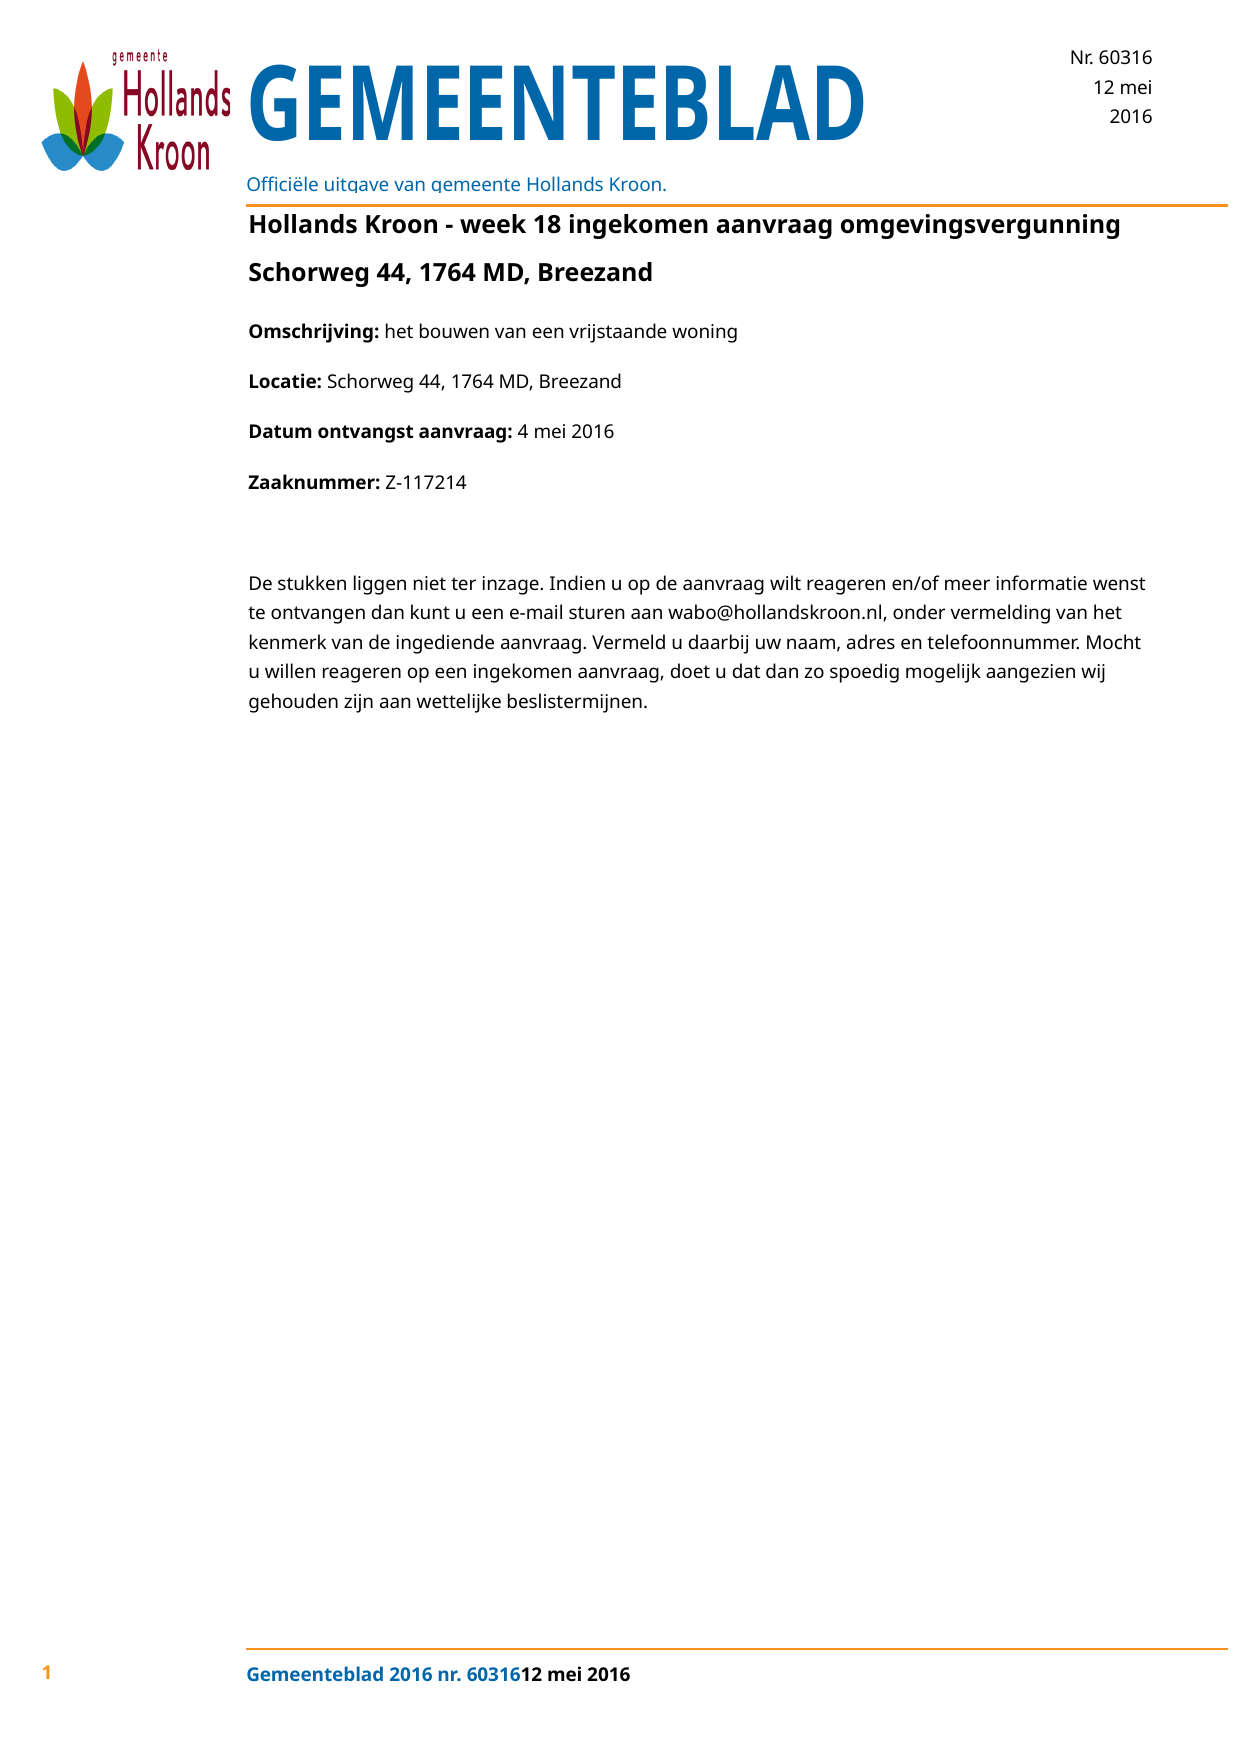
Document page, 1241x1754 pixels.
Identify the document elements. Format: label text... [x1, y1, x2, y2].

text Datum ontvangst aanvraag: 4 mei 2016 [248, 419, 1152, 444]
text Hollands Kroon - week 18 ingekomen aanvraag omgevingsvergunning Schorweg 44, 1764 MD, Breezand [248, 207, 1152, 288]
picture [41, 47, 231, 172]
text Omschrijving: het bouwen van een vrijstaande woning [248, 318, 1152, 344]
text Zaaknummer: Z-117214 [248, 469, 1152, 495]
text De stukken liggen niet ter inzage. Indien u op de aanvraag wilt reageren en/of meer informatie wenst te ontvangen dan kunt u een e-mail sturen aan wabo@hollandskroon.nl, onder vermelding van het kenmerk van de ingediende aanvraag. Vermeld u daarbij uw naam, adres en telefoonnummer. Mocht u willen reageren op een ingekomen aanvraag, doet u dat dan zo spoedig mogelijk aangezien wij gehouden zijn aan wettelijke beslistermijnen. [248, 570, 1152, 714]
text Locatie: Schorweg 44, 1764 MD, Breezand [248, 368, 1152, 394]
